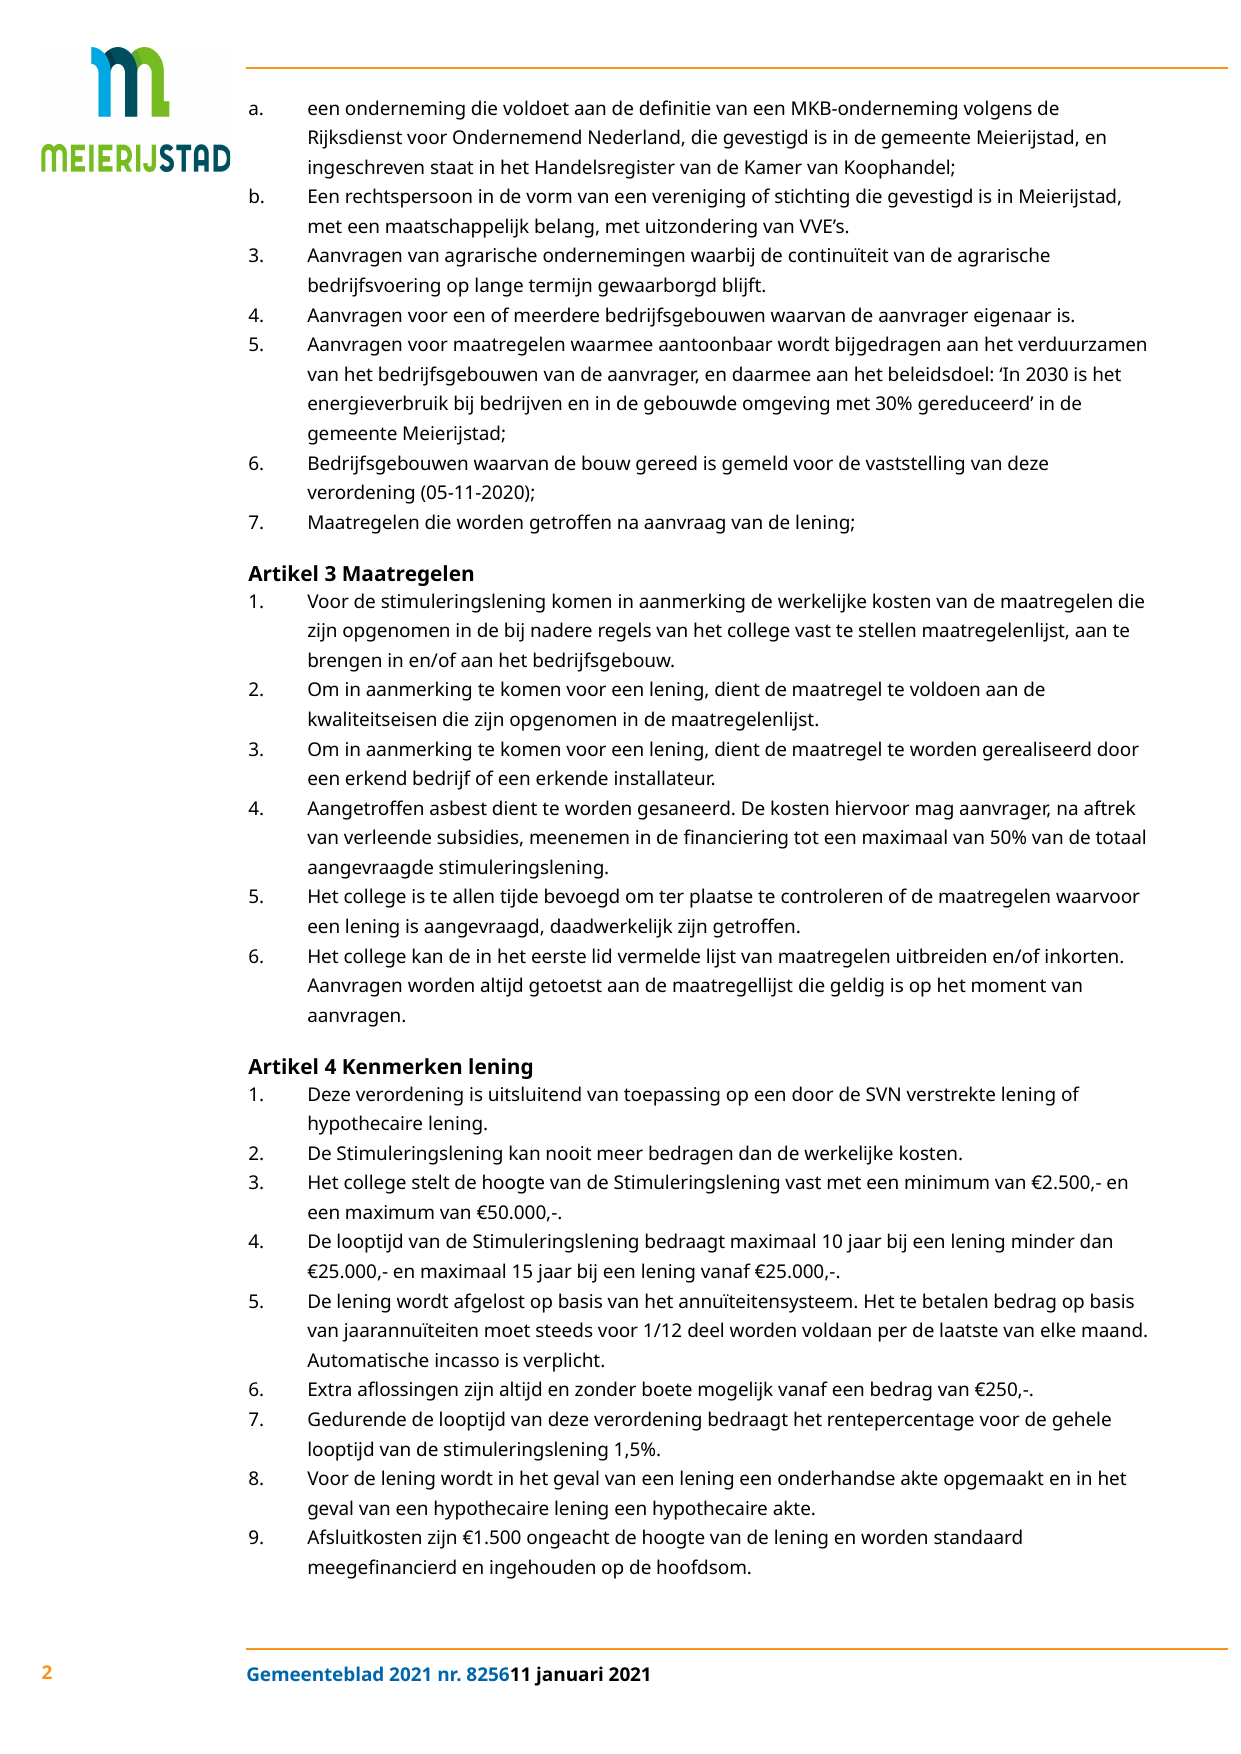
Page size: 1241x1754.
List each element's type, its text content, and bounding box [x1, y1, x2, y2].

list Afsluitkosten zijn €1.500 ongeacht de hoogte van de lening en worden standaard meegefinancierd en ingehouden op de hoofdsom. [248, 1524, 1152, 1580]
list Om in aanmerking te komen voor een lening, dient de maatregel te voldoen aan de kwaliteitseisen die zijn opgenomen in de maatregelenlijst. [248, 677, 1152, 732]
list Een rechtspersoon in de vorm van een vereniging of stichting die gevestigd is in Meierijstad, met een maatschappelijk belang, met uitzondering van VVE’s. [248, 183, 1152, 239]
list Maatregelen die worden getroffen na aanvraag van de lening; [248, 509, 1152, 535]
list Om in aanmerking te komen voor een lening, dient de maatregel te worden gerealiseerd door een erkend bedrijf of een erkende installateur. [248, 736, 1152, 791]
list Extra aflossingen zijn altijd en zonder boete mogelijk vanaf een bedrag van €250,-. [248, 1377, 1152, 1402]
list Aanvragen voor een of meerdere bedrijfsgebouwen waarvan de aanvrager eigenaar is. [248, 302, 1152, 328]
list Het college kan de in het eerste lid vermelde lijst van maatregelen uitbreiden en/of inkorten. Aanvragen worden altijd getoetst aan de maatregellijst die geldig is op het moment van aanvragen. [248, 943, 1152, 1028]
list Aangetroffen asbest dient te worden gesaneerd. De kosten hiervoor mag aanvrager, na aftrek van verleende subsidies, meenemen in de financiering tot een maximaal van 50% van de totaal aangevraagde stimuleringslening. [248, 795, 1152, 880]
list Aanvragen voor maatregelen waarmee aantoonbaar wordt bijgedragen aan het verduurzamen van het bedrijfsgebouwen van de aanvrager, en daarmee aan het beleidsdoel: ‘In 2030 is het energieverbruik bij bedrijven en in de gebouwde omgeving met 30% gereduceerd’ in de gemeente Meierijstad; [248, 331, 1152, 446]
list De Stimuleringslening kan nooit meer bedragen dan de werkelijke kosten. [248, 1140, 1152, 1166]
list Deze verordening is uitsluitend van toepassing op een door de SVN verstrekte lening of hypothecaire lening. [248, 1081, 1152, 1136]
list Aanvragen van agrarische ondernemingen waarbij de continuïteit van de agrarische bedrijfsvoering op lange termijn gewaarborgd blijft. [248, 243, 1152, 298]
text Artikel 3 Maatregelen [248, 559, 1152, 588]
list Voor de lening wordt in het geval van een lening een onderhandse akte opgemaakt en in het geval van een hypothecaire lening een hypothecaire akte. [248, 1465, 1152, 1521]
list Het college is te allen tijde bevoegd om ter plaatse te controleren of de maatregelen waarvoor een lening is aangevraagd, daadwerkelijk zijn getroffen. [248, 884, 1152, 939]
list Bedrijfsgebouwen waarvan de bouw gereed is gemeld voor de vaststelling van deze verordening (05-11-2020); [248, 450, 1152, 505]
list Gedurende de looptijd van deze verordening bedraagt het rentepercentage voor de gehele looptijd van de stimuleringslening 1,5%. [248, 1406, 1152, 1462]
list De lening wordt afgelost op basis van het annuïteitensysteem. Het te betalen bedrag op basis van jaarannuïteiten moet steeds voor 1/12 deel worden voldaan per de laatste van elke maand. Automatische incasso is verplicht. [248, 1288, 1152, 1373]
list Voor de stimuleringslening komen in aanmerking de werkelijke kosten van de maatregelen die zijn opgenomen in de bij nadere regels van het college vast te stellen maatregelenlijst, aan te brengen in en/of aan het bedrijfsgebouw. [248, 588, 1152, 673]
list een onderneming die voldoet aan de definitie van een MKB-onderneming volgens de Rijksdienst voor Ondernemend Nederland, die gevestigd is in de gemeente Meierijstad, en ingeschreven staat in het Handelsregister van de Kamer van Koophandel; [248, 95, 1152, 180]
text Artikel 4 Kenmerken lening [248, 1052, 1152, 1081]
picture [41, 47, 231, 172]
list Het college stelt de hoogte van de Stimuleringslening vast met een minimum van €2.500,- en een maximum van €50.000,-. [248, 1169, 1152, 1225]
list De looptijd van de Stimuleringslening bedraagt maximaal 10 jaar bij een lening minder dan €25.000,- en maximaal 15 jaar bij een lening vanaf €25.000,-. [248, 1229, 1152, 1284]
